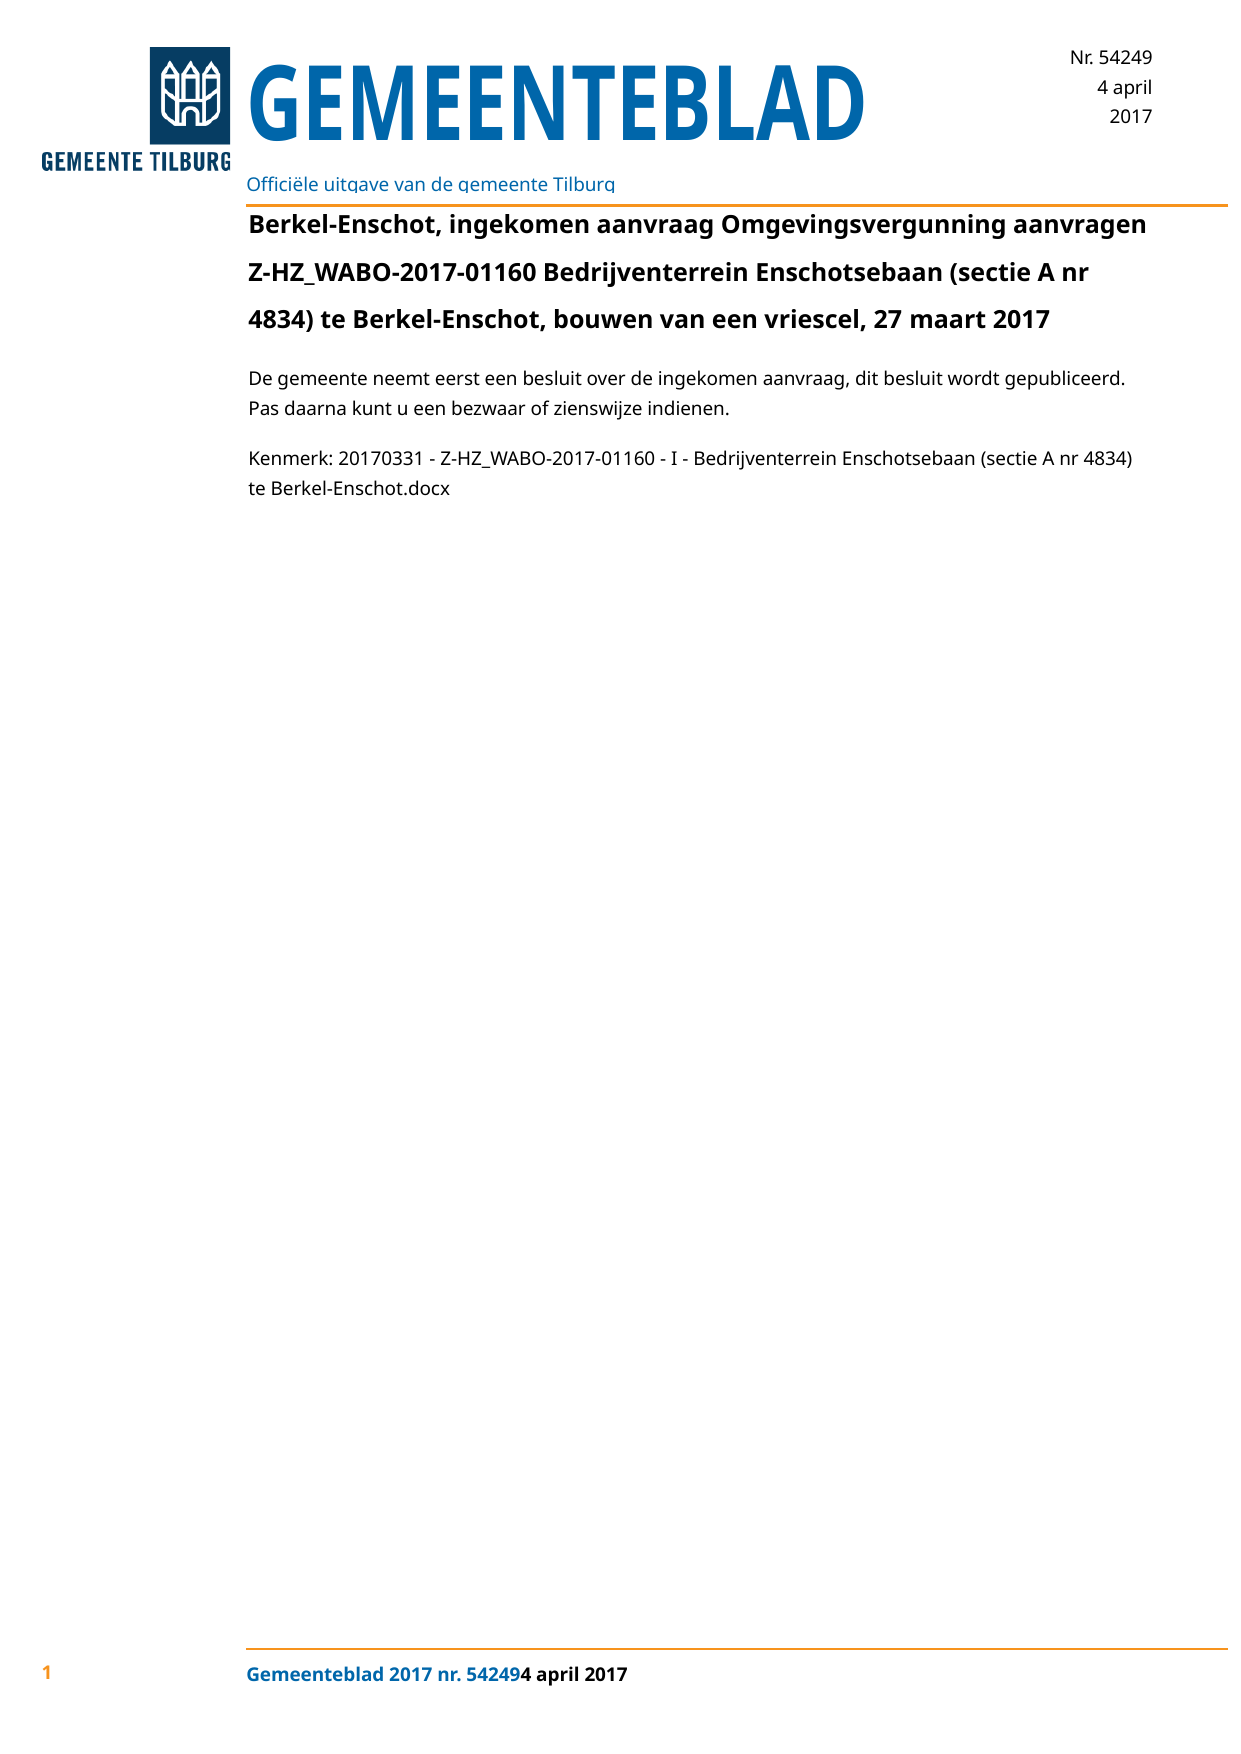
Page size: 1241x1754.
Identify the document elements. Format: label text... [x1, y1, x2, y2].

text Berkel-Enschot, ingekomen aanvraag Omgevingsvergunning aanvragen Z-HZ_WABO-2017-01160 Bedrijventerrein Enschotsebaan (sectie A nr 4834) te Berkel-Enschot, bouwen van een vriescel, 27 maart 2017 [248, 207, 1152, 336]
text Kenmerk: 20170331 - Z-HZ_WABO-2017-01160 - I - Bedrijventerrein Enschotsebaan (sectie A nr 4834) te Berkel-Enschot.docx [248, 446, 1152, 501]
text De gemeente neemt eerst een besluit over de ingekomen aanvraag, dit besluit wordt gepubliceerd. Pas daarna kunt u een bezwaar of zienswijze indienen. [248, 366, 1152, 421]
picture [41, 47, 231, 172]
